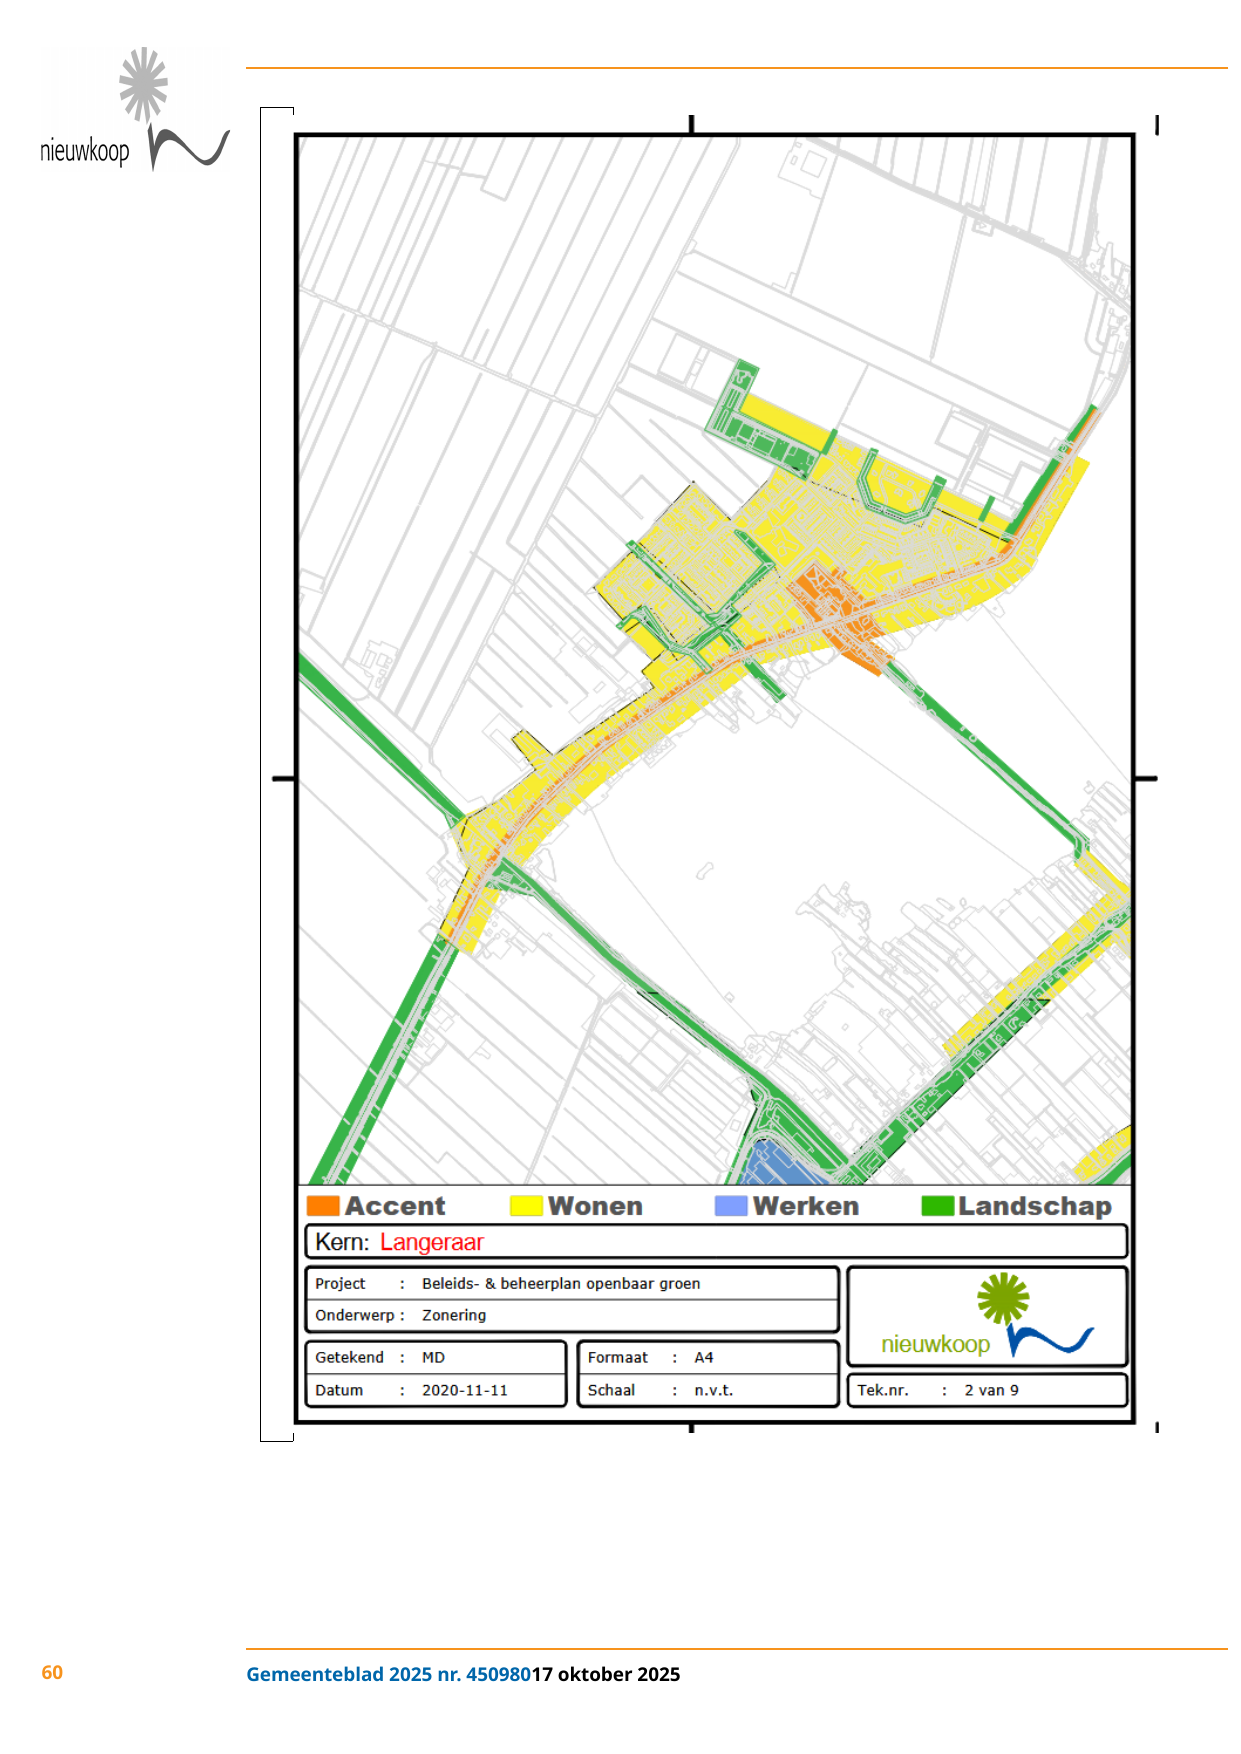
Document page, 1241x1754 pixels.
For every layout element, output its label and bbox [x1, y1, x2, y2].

picture [41, 47, 231, 172]
picture [268, 115, 1173, 1433]
